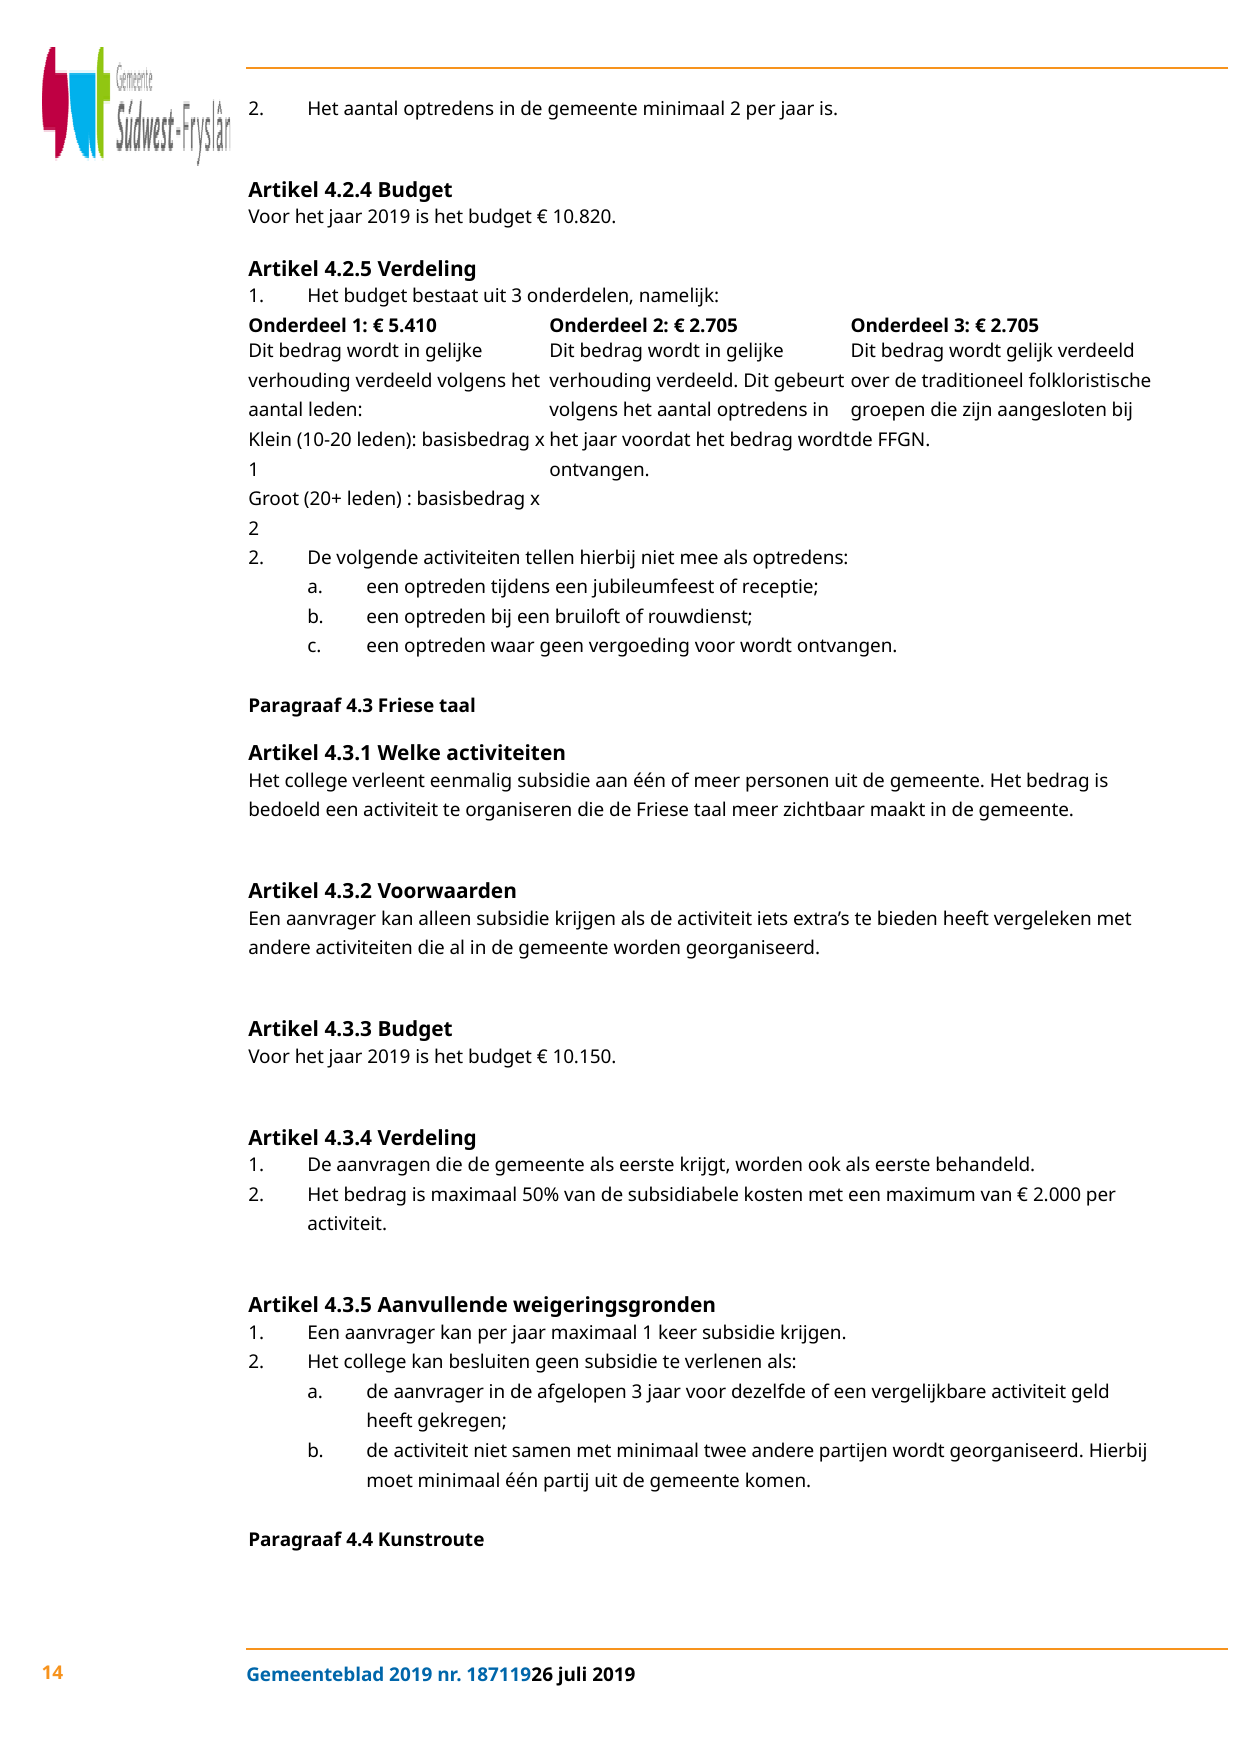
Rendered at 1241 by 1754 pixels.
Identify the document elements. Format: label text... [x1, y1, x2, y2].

text Het college verleent eenmalig subsidie aan één of meer personen uit de gemeente. Het bedrag is bedoeld een activiteit te organiseren die de Friese taal meer zichtbaar maakt in de gemeente. [248, 767, 1152, 822]
text Artikel 4.2.5 Verdeling [248, 254, 1152, 282]
text Artikel 4.3.2 Voorwaarden [248, 876, 1152, 905]
text Artikel 4.3.4 Verdeling [248, 1123, 1152, 1151]
text Artikel 4.2.4 Budget [248, 175, 1152, 203]
list Het aantal optredens in de gemeente minimaal 2 per jaar is. [248, 95, 1152, 121]
text Voor het jaar 2019 is het budget € 10.150. [248, 1043, 1152, 1069]
text Artikel 4.3.1 Welke activiteiten [248, 738, 1152, 767]
list de activiteit niet samen met minimaal twee andere partijen wordt georganiseerd. Hierbij moet minimaal één partij uit de gemeente komen. [307, 1437, 1152, 1493]
text Paragraaf 4.3 Friese taal [248, 692, 1152, 718]
list een optreden bij een bruiloft of rouwdienst; [307, 603, 1152, 629]
list de aanvrager in de afgelopen 3 jaar voor dezelfde of een vergelijkbare activiteit geld heeft gekregen; [307, 1378, 1152, 1433]
table_header Onderdeel 1: € 5.410 [248, 312, 549, 337]
picture [41, 47, 231, 172]
list Het college kan besluiten geen subsidie te verlenen als: [248, 1348, 1152, 1374]
table_header Onderdeel 2: € 2.705 [549, 312, 850, 337]
table_header Onderdeel 3: € 2.705 [850, 312, 1152, 337]
text Artikel 4.3.5 Aanvullende weigeringsgronden [248, 1291, 1152, 1319]
table_cell Dit bedrag wordt gelijk verdeeld over de traditioneel folkloristische groepen die zijn aangesloten bij de FFGN. [850, 338, 1152, 541]
text Voor het jaar 2019 is het budget € 10.820. [248, 203, 1152, 229]
list Het budget bestaat uit 3 onderdelen, namelijk: [248, 282, 1152, 308]
list Het bedrag is maximaal 50% van de subsidiabele kosten met een maximum van € 2.000 per activiteit. [248, 1181, 1152, 1236]
table_cell Dit bedrag wordt in gelijke verhouding verdeeld. Dit gebeurt volgens het aantal optredens in het jaar voordat het bedrag wordt ontvangen. [549, 338, 850, 541]
text Een aanvrager kan alleen subsidie krijgen als de activiteit iets extra’s te bieden heeft vergeleken met andere activiteiten die al in de gemeente worden georganiseerd. [248, 905, 1152, 960]
text Paragraaf 4.4 Kunstroute [248, 1526, 1152, 1552]
list Een aanvrager kan per jaar maximaal 1 keer subsidie krijgen. [248, 1319, 1152, 1345]
list een optreden tijdens een jubileumfeest of receptie; [307, 573, 1152, 599]
list een optreden waar geen vergoeding voor wordt ontvangen. [307, 633, 1152, 658]
text Artikel 4.3.3 Budget [248, 1014, 1152, 1043]
list De volgende activiteiten tellen hierbij niet mee als optredens: [248, 544, 1152, 570]
table_cell Dit bedrag wordt in gelijke verhouding verdeeld volgens het aantal leden: Klein (10-20 leden): basisbedrag x 1 Groot (20+ leden) : basisbedrag x 2 [248, 338, 549, 541]
list De aanvragen die de gemeente als eerste krijgt, worden ook als eerste behandeld. [248, 1151, 1152, 1177]
